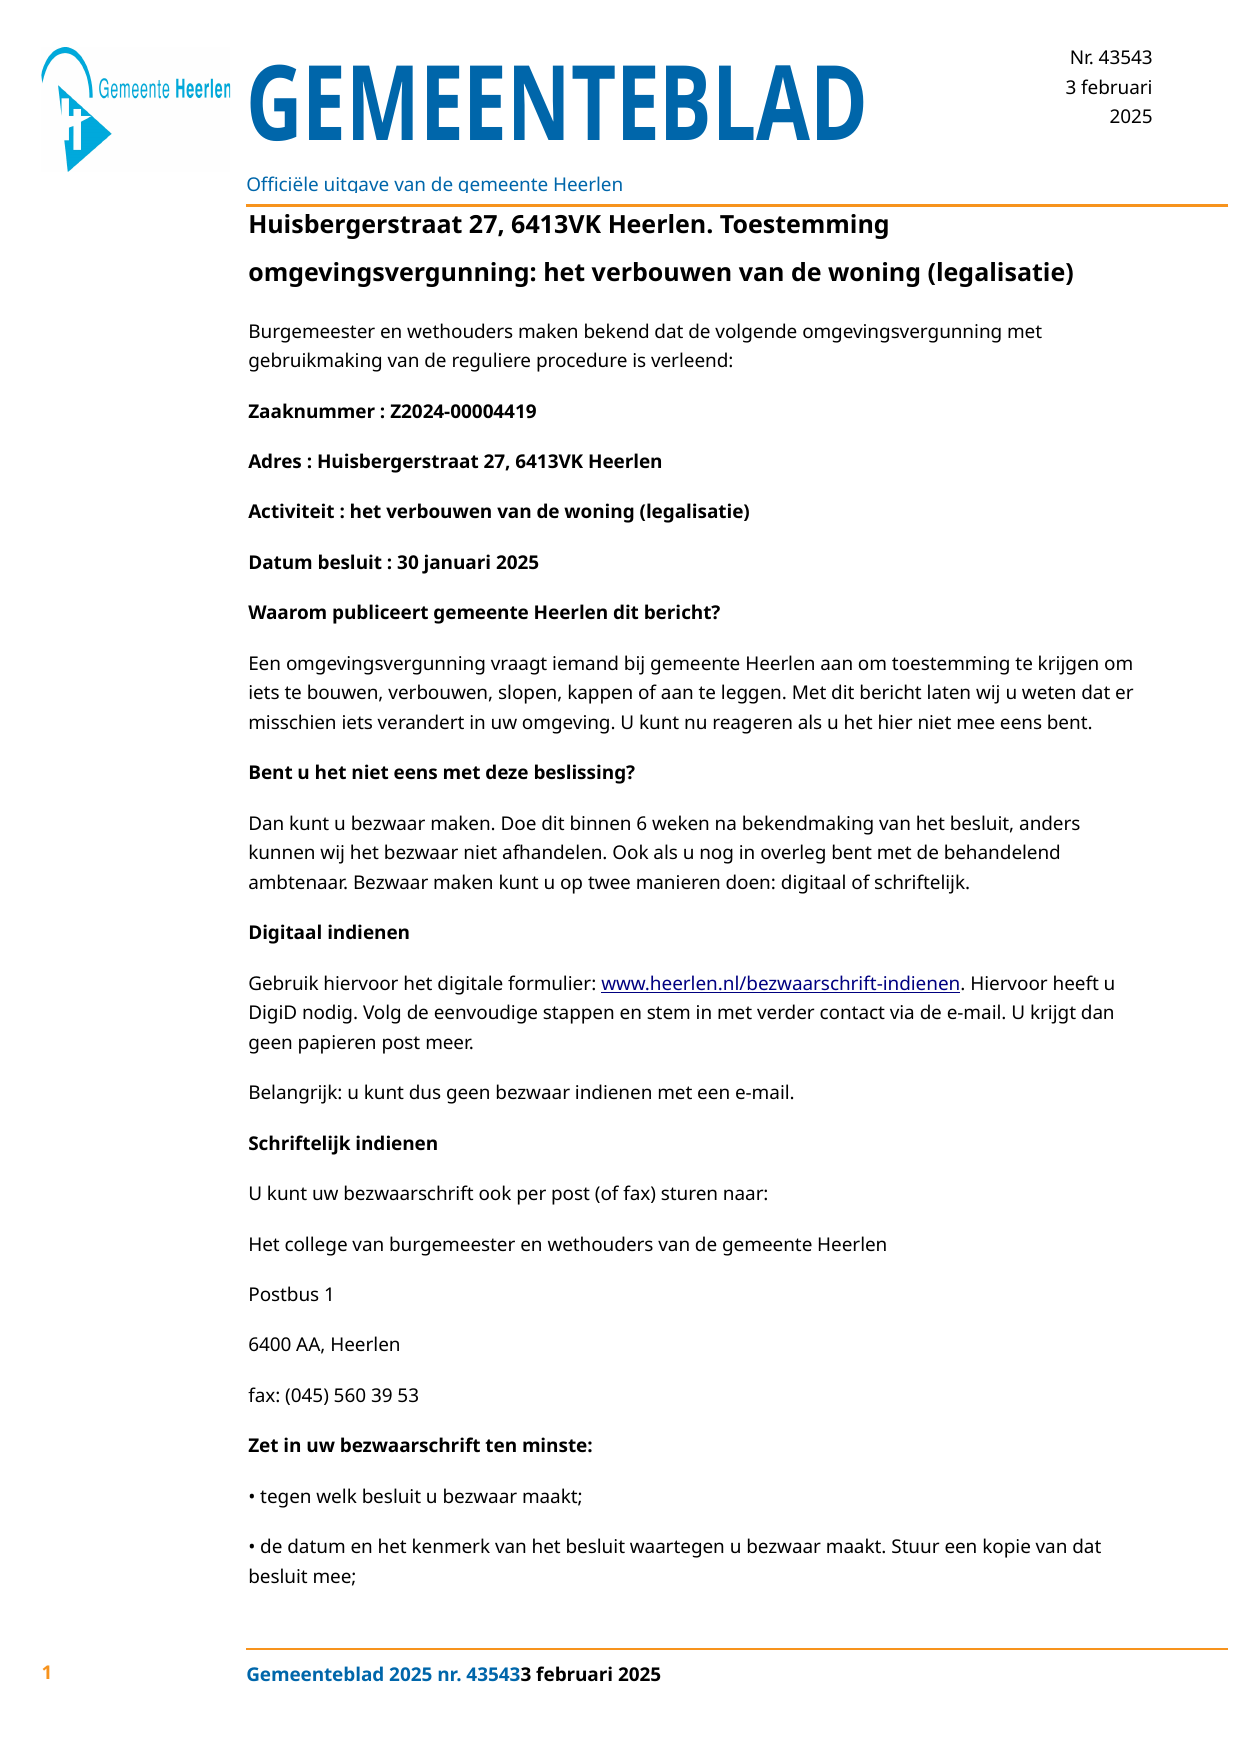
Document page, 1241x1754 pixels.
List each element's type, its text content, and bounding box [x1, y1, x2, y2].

text Adres : Huisbergerstraat 27, 6413VK Heerlen [248, 448, 1152, 474]
text 6400 AA, Heerlen [248, 1332, 1152, 1357]
text Waarom publiceert gemeente Heerlen dit bericht? [248, 599, 1152, 625]
text • tegen welk besluit u bezwaar maakt; [248, 1483, 1152, 1509]
text Belangrijk: u kunt dus geen bezwaar indienen met een e-mail. [248, 1079, 1152, 1105]
text Een omgevingsvergunning vraagt iemand bij gemeente Heerlen aan om toestemming te krijgen om iets te bouwen, verbouwen, slopen, kappen of aan te leggen. Met dit bericht laten wij u weten dat er misschien iets verandert in uw omgeving. U kunt nu reageren als u het hier niet mee eens bent. [248, 650, 1152, 735]
text Datum besluit : 30 januari 2025 [248, 549, 1152, 575]
text Postbus 1 [248, 1281, 1152, 1307]
text Schriftelijk indienen [248, 1130, 1152, 1156]
picture [41, 47, 231, 172]
picture [41, 47, 59, 70]
text Activiteit : het verbouwen van de woning (legalisatie) [248, 499, 1152, 524]
text Burgemeester en wethouders maken bekend dat de volgende omgevingsvergunning met gebruikmaking van de reguliere procedure is verleend: [248, 318, 1152, 373]
text Gebruik hiervoor het digitale formulier: www.heerlen.nl/bezwaarschrift-indienen. Hiervoor heeft u DigiD nodig. Volg de eenvoudige stappen en stem in met verder contact via de e-mail. U krijgt dan geen papieren post meer. [248, 970, 1152, 1055]
text • de datum en het kenmerk van het besluit waartegen u bezwaar maakt. Stuur een kopie van dat besluit mee; [248, 1533, 1152, 1589]
text Dan kunt u bezwaar maken. Doe dit binnen 6 weken na bekendmaking van het besluit, anders kunnen wij het bezwaar niet afhandelen. Ook als u nog in overleg bent met de behandelend ambtenaar. Bezwaar maken kunt u op twee manieren doen: digitaal of schriftelijk. [248, 810, 1152, 895]
text Bent u het niet eens met deze beslissing? [248, 759, 1152, 785]
text Zet in uw bezwaarschrift ten minste: [248, 1432, 1152, 1458]
text Digitaal indienen [248, 919, 1152, 945]
text Huisbergerstraat 27, 6413VK Heerlen. Toestemming omgevingsvergunning: het verbouwen van de woning (legalisatie) [248, 207, 1152, 288]
text Het college van burgemeester en wethouders van de gemeente Heerlen [248, 1231, 1152, 1257]
text U kunt uw bezwaarschrift ook per post (of fax) sturen naar: [248, 1180, 1152, 1206]
text Zaaknummer : Z2024-00004419 [248, 398, 1152, 424]
text fax: (045) 560 39 53 [248, 1382, 1152, 1408]
